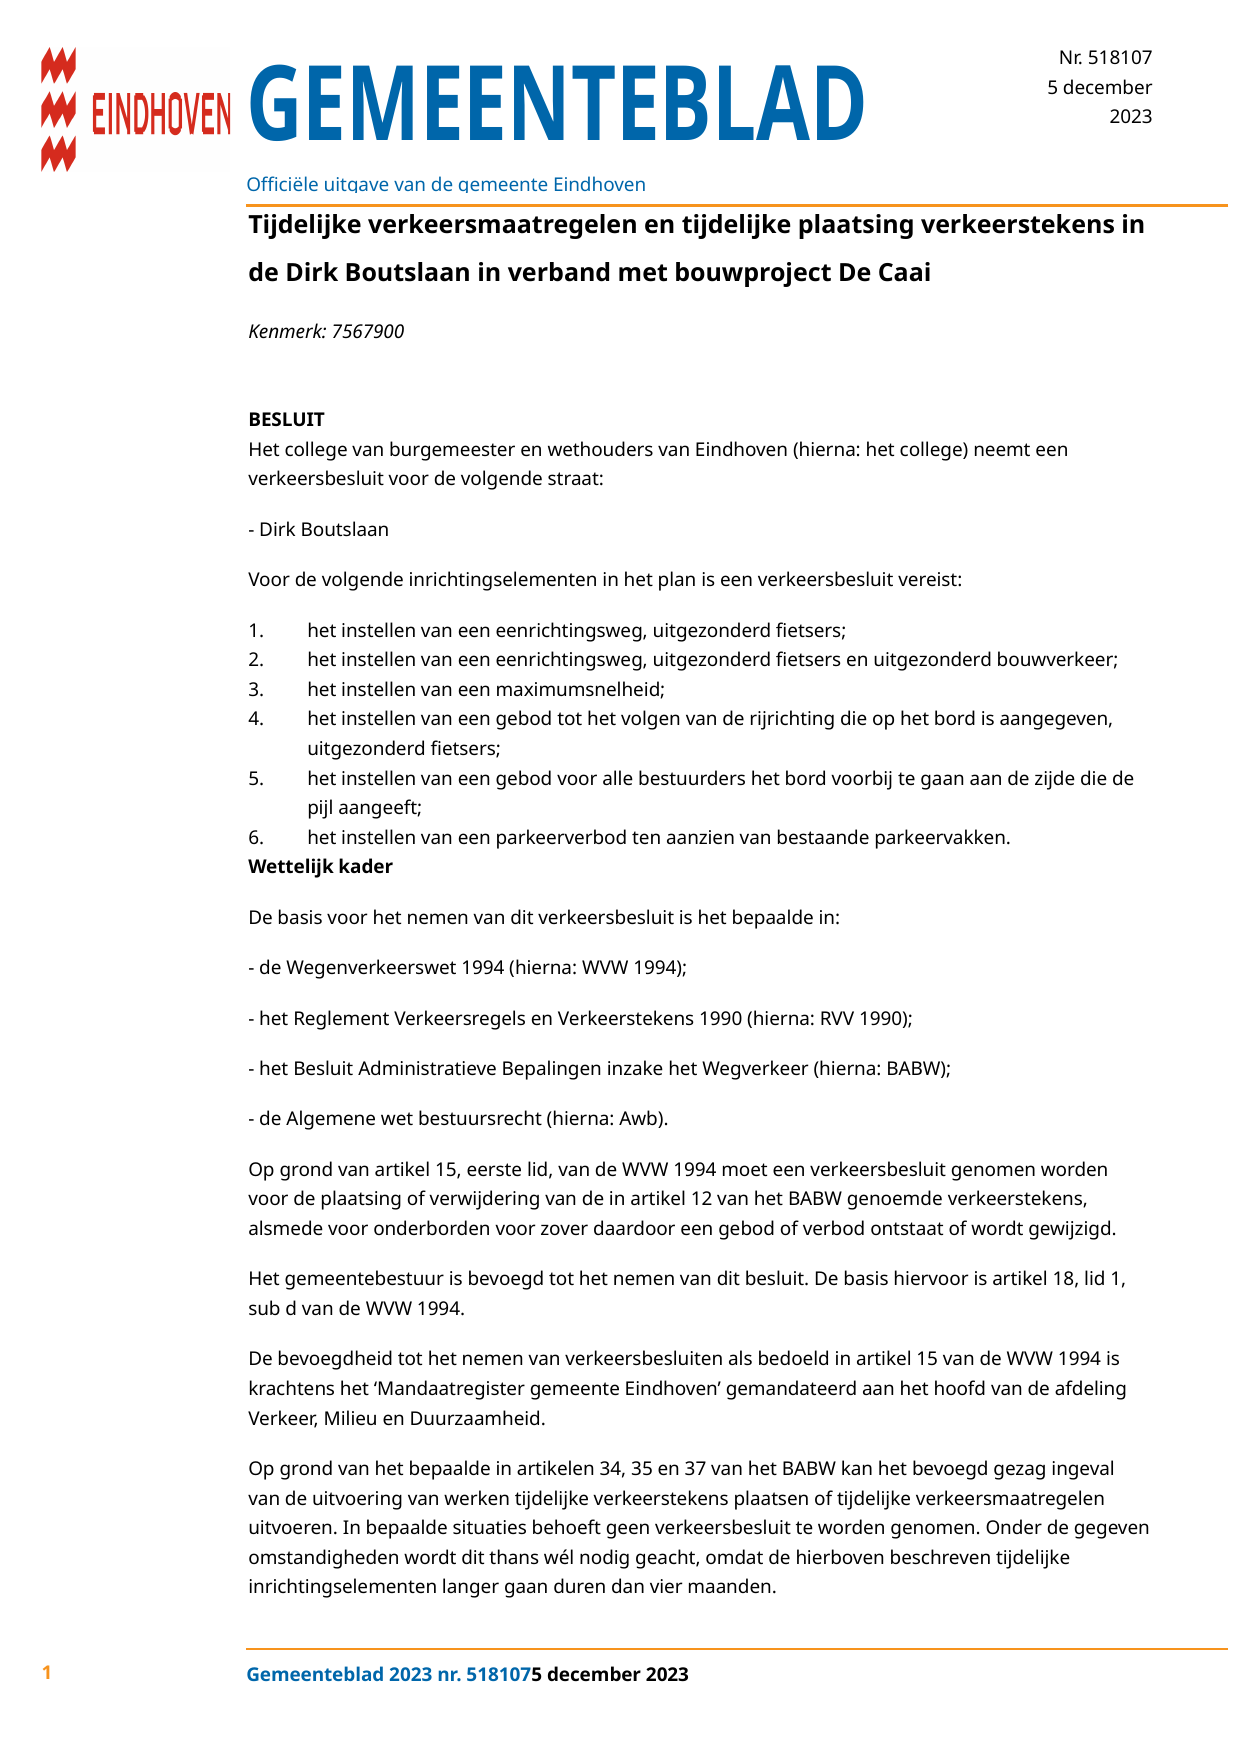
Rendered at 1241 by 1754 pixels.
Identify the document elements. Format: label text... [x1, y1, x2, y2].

text - het Besluit Administratieve Bepalingen inzake het Wegverkeer (hierna: BABW); [248, 1055, 1152, 1081]
text Op grond van artikel 15, eerste lid, van de WVW 1994 moet een verkeersbesluit genomen worden voor de plaatsing of verwijdering van de in artikel 12 van het BABW genoemde verkeerstekens, alsmede voor onderborden voor zover daardoor een gebod of verbod ontstaat of wordt gewijzigd. [248, 1156, 1152, 1241]
text Het college van burgemeester en wethouders van Eindhoven (hierna: het college) neemt een verkeersbesluit voor de volgende straat: [248, 436, 1152, 491]
text Tijdelijke verkeersmaatregelen en tijdelijke plaatsing verkeerstekens in de Dirk Boutslaan in verband met bouwproject De Caai [248, 207, 1152, 288]
text - de Wegenverkeerswet 1994 (hierna: WVW 1994); [248, 954, 1152, 980]
text De bevoegdheid tot het nemen van verkeersbesluiten als bedoeld in artikel 15 van de WVW 1994 is krachtens het ‘Mandaatregister gemeente Eindhoven’ gemandateerd aan het hoofd van de afdeling Verkeer, Milieu en Duurzaamheid. [248, 1346, 1152, 1430]
text - Dirk Boutslaan [248, 516, 1152, 542]
list het instellen van een eenrichtingsweg, uitgezonderd fietsers en uitgezonderd bouwverkeer; [248, 646, 1152, 672]
text De basis voor het nemen van dit verkeersbesluit is het bepaalde in: [248, 904, 1152, 929]
list het instellen van een maximumsnelheid; [248, 676, 1152, 702]
text Op grond van het bepaalde in artikelen 34, 35 en 37 van het BABW kan het bevoegd gezag ingeval van de uitvoering van werken tijdelijke verkeerstekens plaatsen of tijdelijke verkeersmaatregelen uitvoeren. In bepaalde situaties behoeft geen verkeersbesluit te worden genomen. Onder de gegeven omstandigheden wordt dit thans wél nodig geacht, omdat de hierboven beschreven tijdelijke inrichtingselementen langer gaan duren dan vier maanden. [248, 1455, 1152, 1599]
list het instellen van een eenrichtingsweg, uitgezonderd fietsers; [248, 617, 1152, 642]
list het instellen van een gebod tot het volgen van de rijrichting die op het bord is aangegeven, uitgezonderd fietsers; [248, 706, 1152, 761]
text Kenmerk: 7567900 [248, 318, 1152, 344]
list het instellen van een gebod voor alle bestuurders het bord voorbij te gaan aan de zijde die de pijl aangeeft; [248, 765, 1152, 820]
text - de Algemene wet bestuursrecht (hierna: Awb). [248, 1106, 1152, 1131]
list het instellen van een parkeerverbod ten aanzien van bestaande parkeervakken. [248, 824, 1152, 849]
text Wettelijk kader [248, 853, 1152, 879]
picture [41, 47, 231, 172]
text - het Reglement Verkeersregels en Verkeerstekens 1990 (hierna: RVV 1990); [248, 1005, 1152, 1030]
text BESLUIT [248, 406, 1152, 432]
text Voor de volgende inrichtingselementen in het plan is een verkeersbesluit vereist: [248, 566, 1152, 592]
text Het gemeentebestuur is bevoegd tot het nemen van dit besluit. De basis hiervoor is artikel 18, lid 1, sub d van de WVW 1994. [248, 1266, 1152, 1321]
